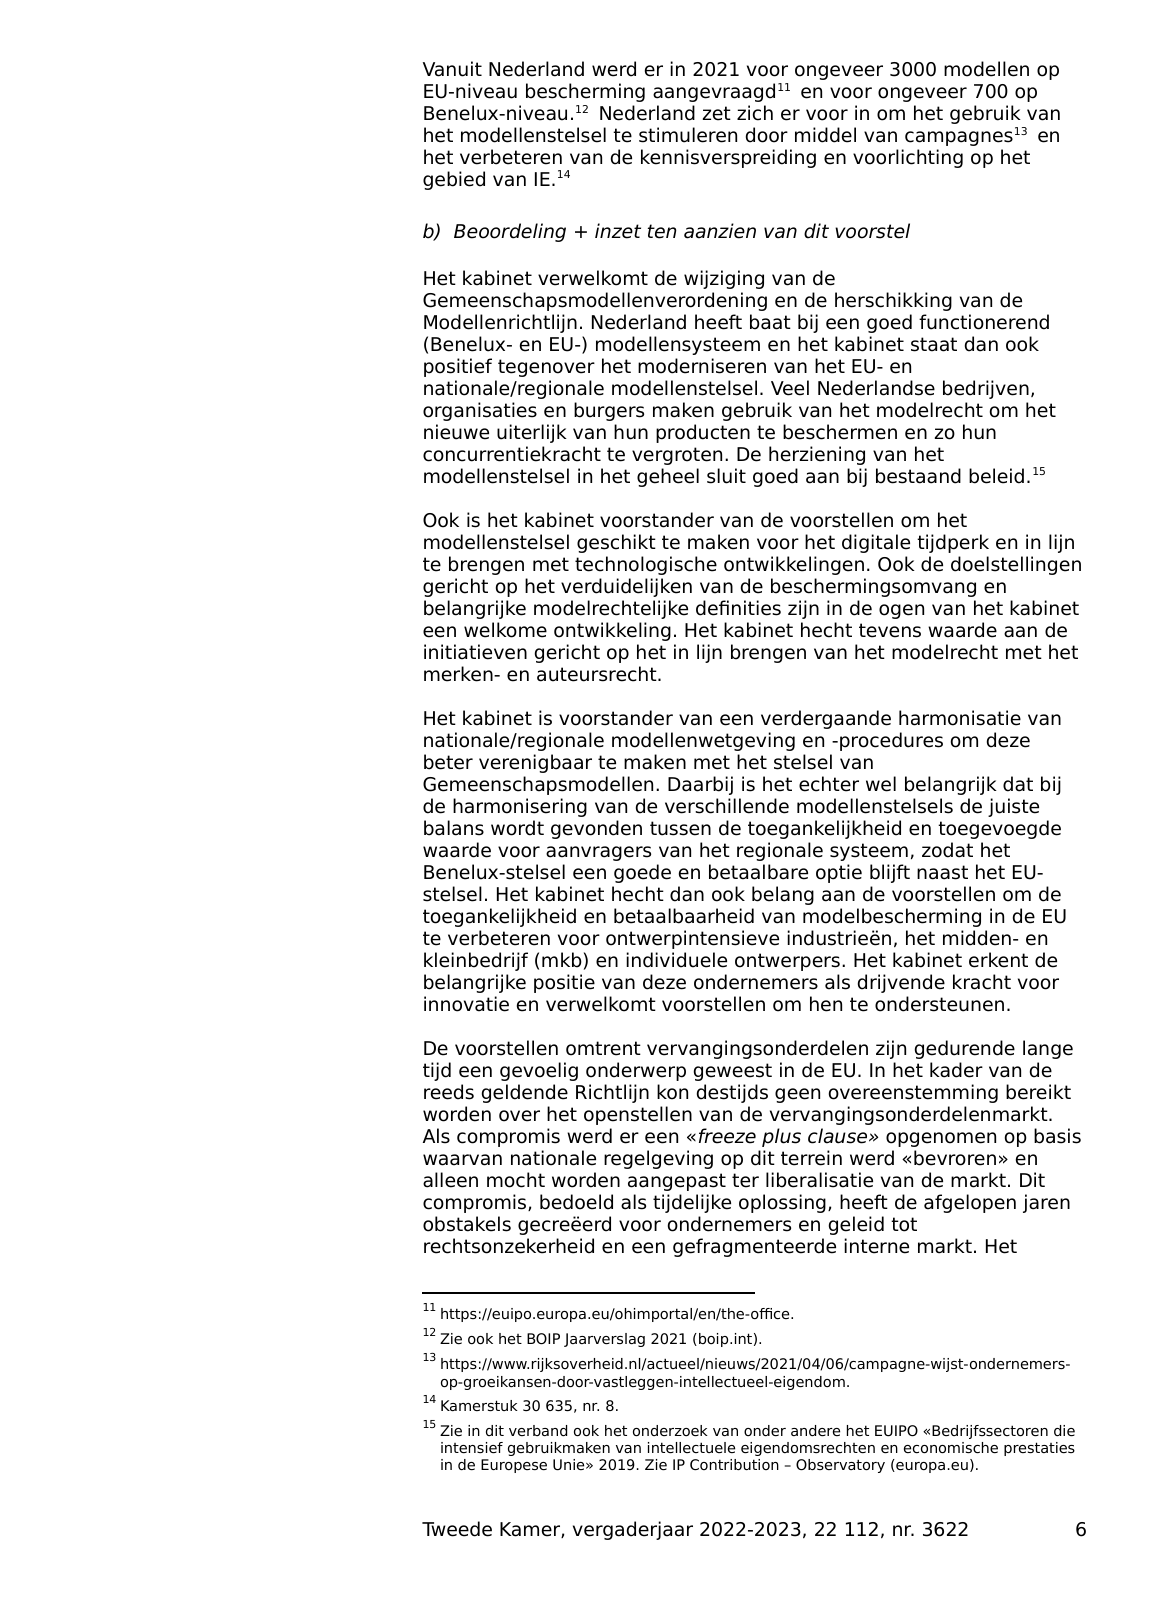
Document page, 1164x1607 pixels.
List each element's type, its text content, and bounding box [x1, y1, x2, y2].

text Ook is het kabinet voorstander van de voorstellen om het modellenstelsel geschikt te maken voor het digitale tijdperk en in lijn te brengen met technologische ontwikkelingen. Ook de doelstellingen gericht op het verduidelijken van de beschermingsomvang en belangrijke modelrechtelijke definities zijn in de ogen van het kabinet een welkome ontwikkeling. Het kabinet hecht tevens waarde aan de initiatieven gericht op het in lijn brengen van het modelrecht met het merken- en auteursrecht. [422, 510, 1087, 686]
text https://euipo.europa.eu/ohimportal/en/the-office. [422, 1302, 1087, 1324]
text Zie ook het BOIP Jaarverslag 2021 (boip.int). [422, 1327, 1087, 1349]
text https://www.rijksoverheid.nl/actueel/nieuws/2021/04/06/campagne-wijst-ondernemers-op-groeikansen-door-vastleggen-intellectueel-eigendom. [422, 1352, 1087, 1391]
text Kamerstuk 30 635, nr. 8. [422, 1393, 1087, 1416]
text De voorstellen omtrent vervangingsonderdelen zijn gedurende lange tijd een gevoelig onderwerp geweest in de EU. In het kader van de reeds geldende Richtlijn kon destijds geen overeenstemming bereikt worden over het openstellen van de vervangingsonderdelenmarkt. Als compromis werd er een «freeze plus clause» opgenomen op basis waarvan nationale regelgeving op dit terrein werd «bevroren» en alleen mocht worden aangepast ter liberalisatie van de markt. Dit compromis, bedoeld als tijdelijke oplossing, heeft de afgelopen jaren obstakels gecreëerd voor ondernemers en geleid tot rechtsonzekerheid en een gefragmenteerde interne markt. Het [422, 1038, 1087, 1258]
text Het kabinet verwelkomt de wijziging van de Gemeenschapsmodellenverordening en de herschikking van de Modellenrichtlijn. Nederland heeft baat bij een goed functionerend (Benelux- en EU-) modellensysteem en het kabinet staat dan ook positief tegenover het moderniseren van het EU- en nationale/regionale modellenstelsel. Veel Nederlandse bedrijven, organisaties en burgers maken gebruik van het modelrecht om het nieuwe uiterlijk van hun producten te beschermen en zo hun concurrentiekracht te vergroten. De herziening van het modellenstelsel in het geheel sluit goed aan bij bestaand beleid. [422, 268, 1087, 488]
subtitle b) Beoordeling + inzet ten aanzien van dit voorstel [422, 221, 1087, 243]
text Het kabinet is voorstander van een verdergaande harmonisatie van nationale/regionale modellenwetgeving en -procedures om deze beter verenigbaar te maken met het stelsel van Gemeenschapsmodellen. Daarbij is het echter wel belangrijk dat bij de harmonisering van de verschillende modellenstelsels de juiste balans wordt gevonden tussen de toegankelijkheid en toegevoegde waarde voor aanvragers van het regionale systeem, zodat het Benelux-stelsel een goede en betaalbare optie blijft naast het EU-stelsel. Het kabinet hecht dan ook belang aan de voorstellen om de toegankelijkheid en betaalbaarheid van modelbescherming in de EU te verbeteren voor ontwerpintensieve industrieën, het midden- en kleinbedrijf (mkb) en individuele ontwerpers. Het kabinet erkent de belangrijke positie van deze ondernemers als drijvende kracht voor innovatie en verwelkomt voorstellen om hen te ondersteunen. [422, 708, 1087, 1016]
text Vanuit Nederland werd er in 2021 voor ongeveer 3000 modellen op EU-niveau bescherming aangevraagd en voor ongeveer 700 op Benelux-niveau. Nederland zet zich er voor in om het gebruik van het modellenstelsel te stimuleren door middel van campagnes en het verbeteren van de kennisverspreiding en voorlichting op het gebied van IE. [422, 59, 1087, 191]
text Zie in dit verband ook het onderzoek van onder andere het EUIPO «Bedrijfssectoren die intensief gebruikmaken van intellectuele eigendomsrechten en economische prestaties in de Europese Unie» 2019. Zie IP Contribution – Observatory (europa.eu). [422, 1418, 1087, 1474]
